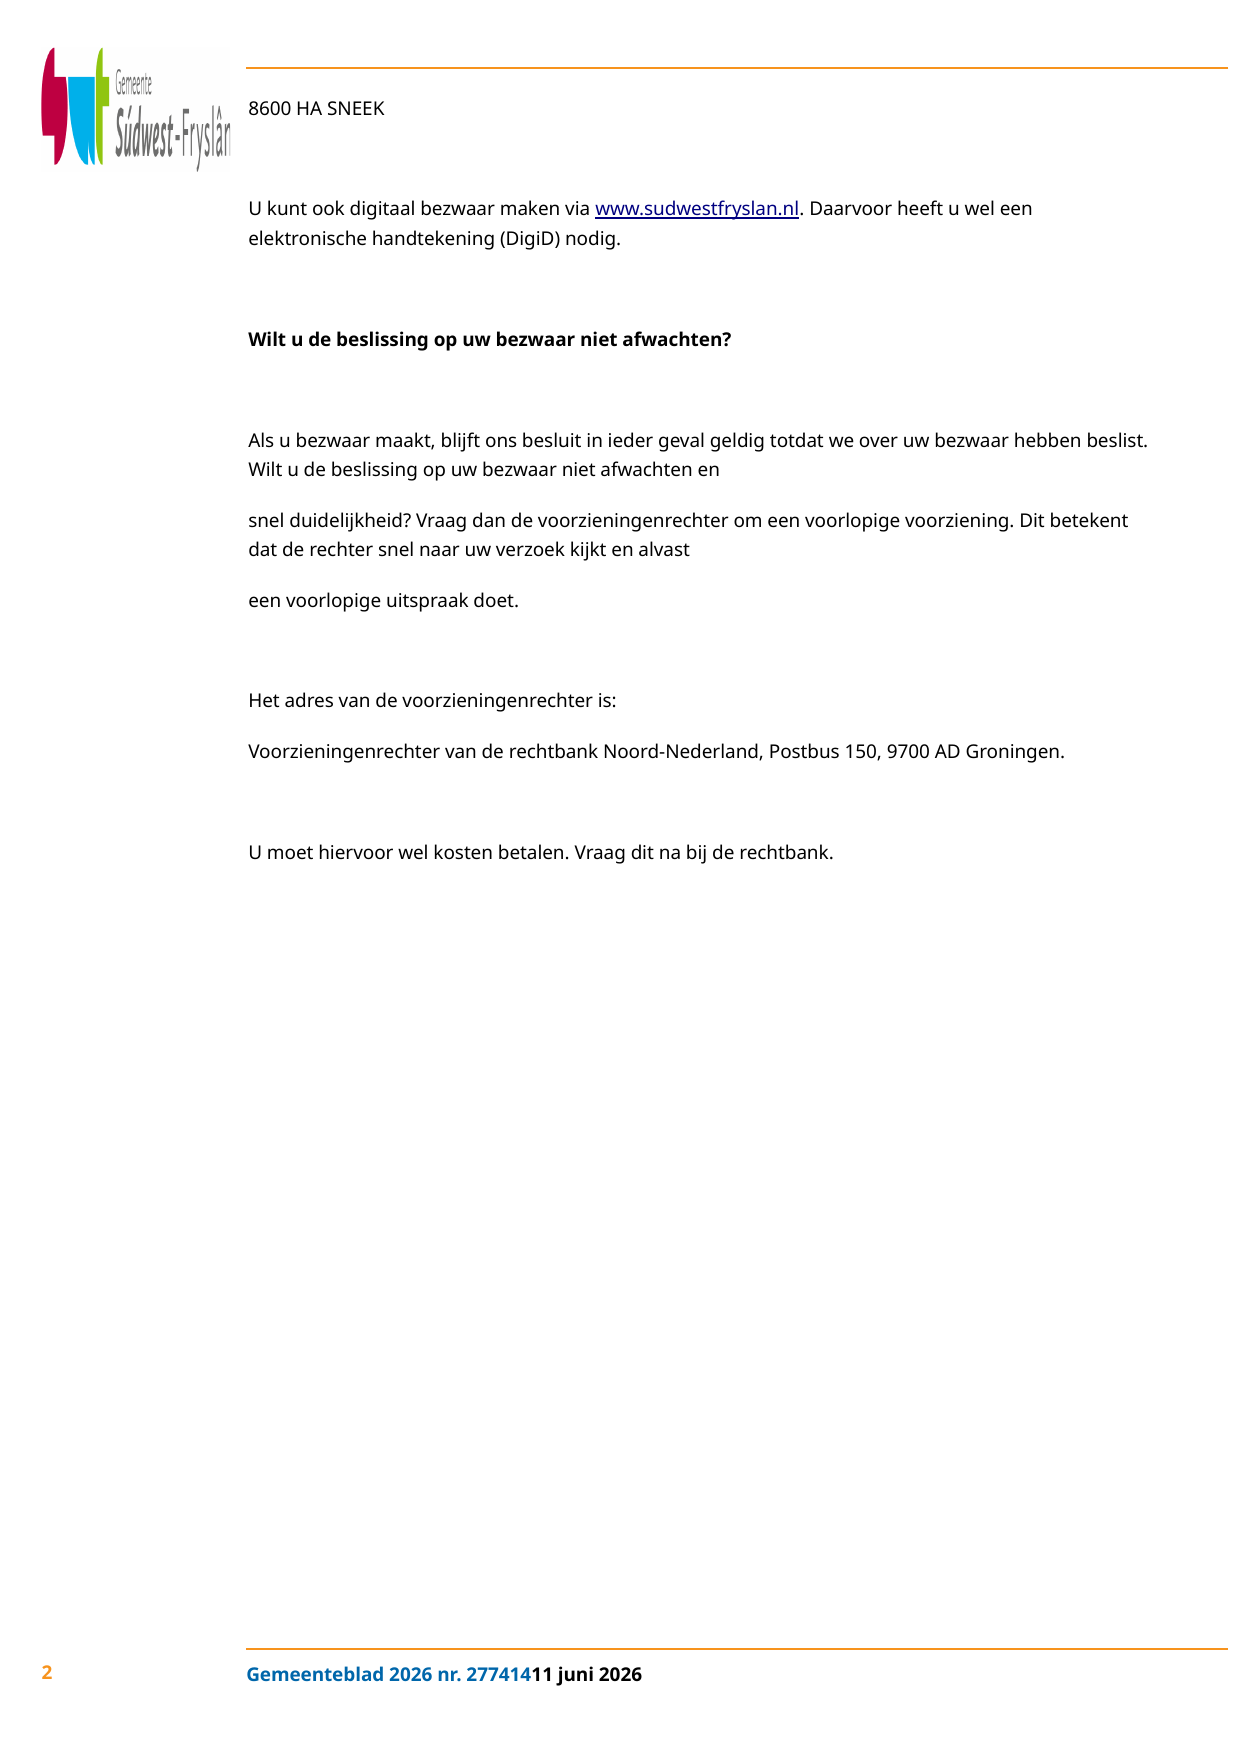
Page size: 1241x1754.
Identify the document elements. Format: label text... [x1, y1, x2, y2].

text 8600 HA SNEEK [248, 95, 1152, 121]
text snel duidelijkheid? Vraag dan de voorzieningenrechter om een voorlopige voorziening. Dit betekent dat de rechter snel naar uw verzoek kijkt en alvast [248, 507, 1152, 562]
text een voorlopige uitspraak doet. [248, 587, 1152, 613]
text Als u bezwaar maakt, blijft ons besluit in ieder geval geldig totdat we over uw bezwaar hebben beslist. Wilt u de beslissing op uw bezwaar niet afwachten en [248, 427, 1152, 482]
text Het adres van de voorzieningenrechter is: [248, 688, 1152, 713]
text Voorzieningenrechter van de rechtbank Noord-Nederland, Postbus 150, 9700 AD Groningen. [248, 738, 1152, 764]
picture [41, 47, 231, 172]
text Wilt u de beslissing op uw bezwaar niet afwachten? [248, 326, 1152, 352]
text U moet hiervoor wel kosten betalen. Vraag dit na bij de rechtbank. [248, 839, 1152, 865]
text U kunt ook digitaal bezwaar maken via www.sudwestfryslan.nl. Daarvoor heeft u wel een elektronische handtekening (DigiD) nodig. [248, 196, 1152, 251]
